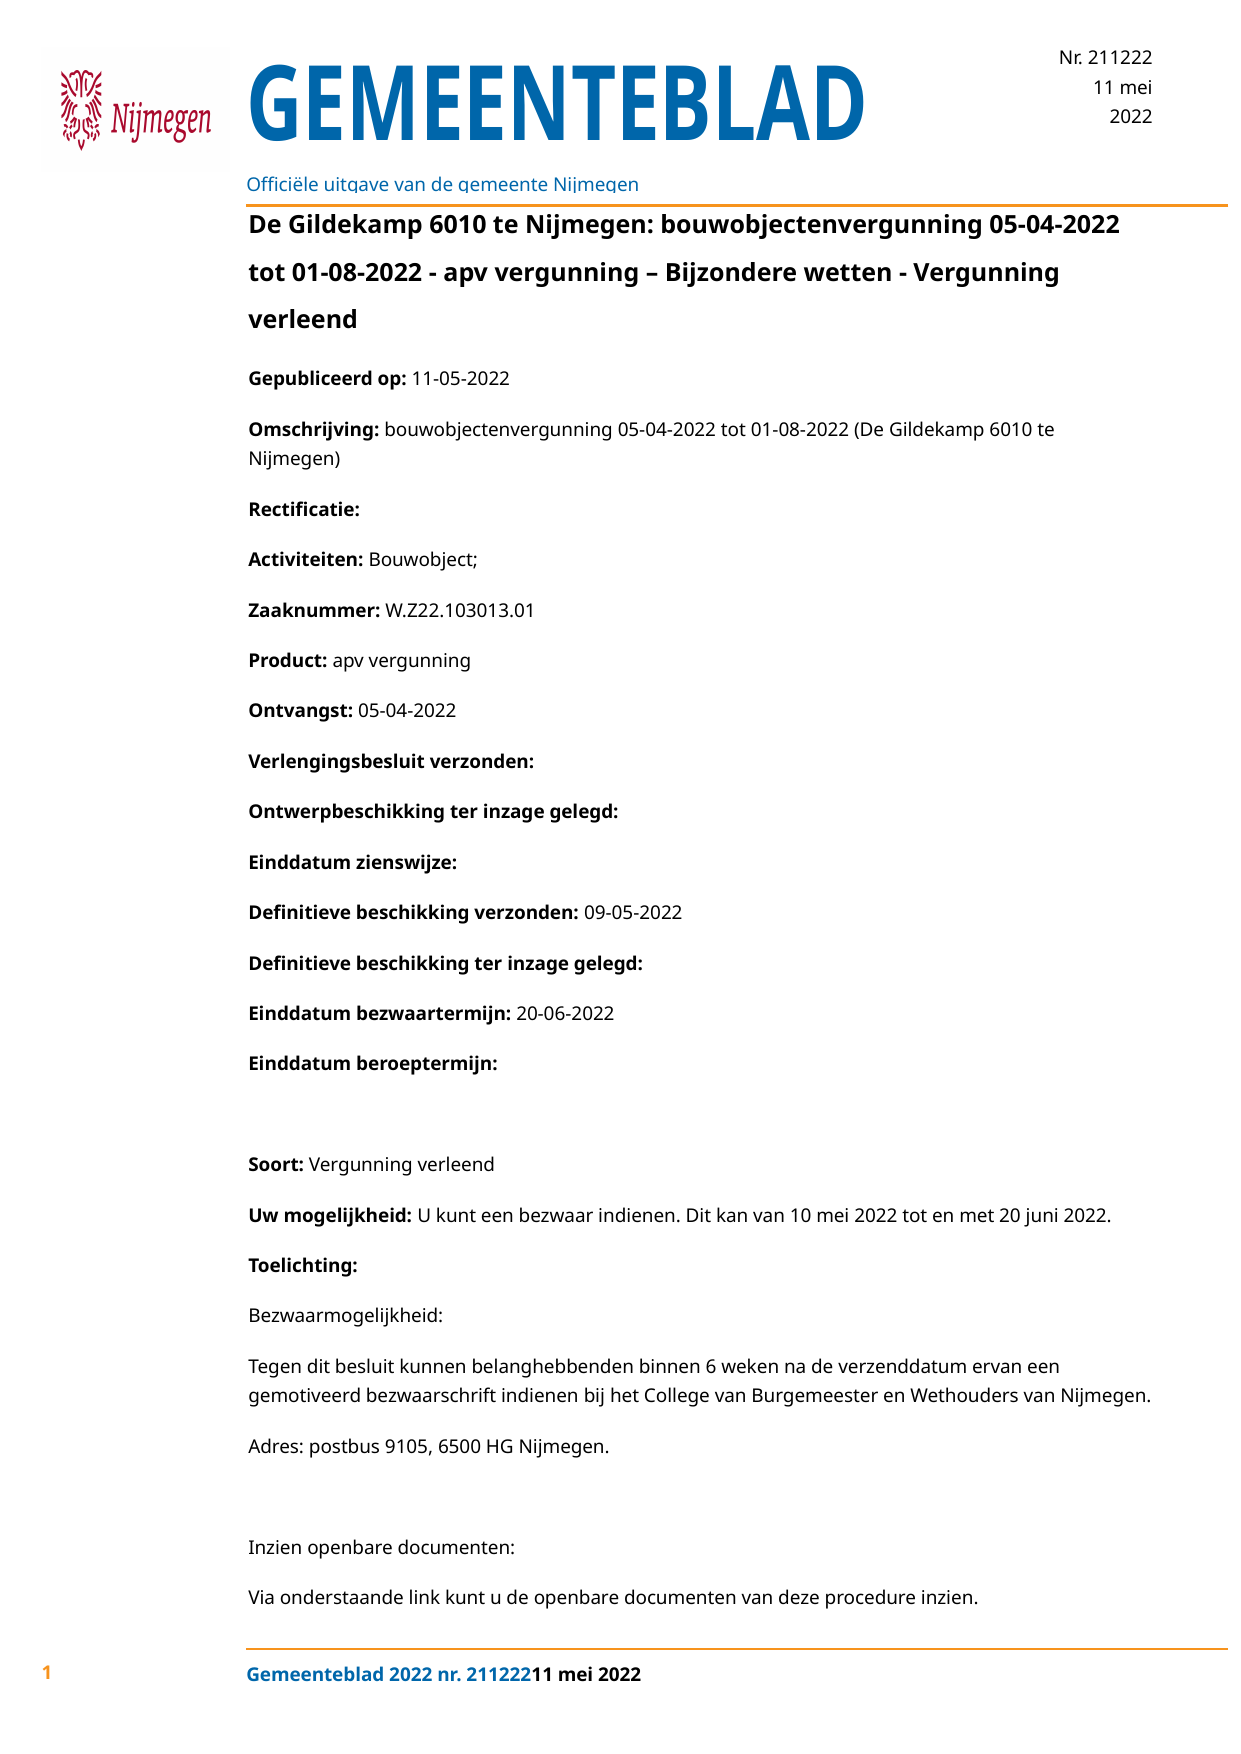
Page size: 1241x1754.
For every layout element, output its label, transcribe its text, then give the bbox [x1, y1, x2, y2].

text Uw mogelijkheid: U kunt een bezwaar indienen. Dit kan van 10 mei 2022 tot en met 20 juni 2022. [248, 1202, 1152, 1227]
text Gepubliceerd op: 11-05-2022 [248, 366, 1152, 391]
text Product: apv vergunning [248, 647, 1152, 673]
text Ontwerpbeschikking ter inzage gelegd: [248, 798, 1152, 824]
text Via onderstaande link kunt u de openbare documenten van deze procedure inzien. [248, 1584, 1152, 1610]
text Soort: Vergunning verleend [248, 1151, 1152, 1177]
text Einddatum bezwaartermijn: 20-06-2022 [248, 1000, 1152, 1026]
picture [41, 47, 231, 172]
text Tegen dit besluit kunnen belanghebbenden binnen 6 weken na de verzenddatum ervan een gemotiveerd bezwaarschrift indienen bij het College van Burgemeester en Wethouders van Nijmegen. [248, 1353, 1152, 1408]
text Bezwaarmogelijkheid: [248, 1303, 1152, 1328]
text Inzien openbare documenten: [248, 1534, 1152, 1559]
text Activiteiten: Bouwobject; [248, 546, 1152, 572]
text Definitieve beschikking ter inzage gelegd: [248, 950, 1152, 975]
text Ontvangst: 05-04-2022 [248, 698, 1152, 723]
text Definitieve beschikking verzonden: 09-05-2022 [248, 899, 1152, 925]
text Adres: postbus 9105, 6500 HG Nijmegen. [248, 1433, 1152, 1459]
text Toelichting: [248, 1252, 1152, 1278]
text Einddatum zienswijze: [248, 849, 1152, 874]
text Zaaknummer: W.Z22.103013.01 [248, 597, 1152, 622]
text De Gildekamp 6010 te Nijmegen: bouwobjectenvergunning 05-04-2022 tot 01-08-2022 - apv vergunning – Bijzondere wetten - Vergunning verleend [248, 207, 1152, 336]
text Omschrijving: bouwobjectenvergunning 05-04-2022 tot 01-08-2022 (De Gildekamp 6010 te Nijmegen) [248, 416, 1152, 471]
text Einddatum beroeptermijn: [248, 1051, 1152, 1076]
text Rectificatie: [248, 496, 1152, 522]
text Verlengingsbesluit verzonden: [248, 748, 1152, 774]
